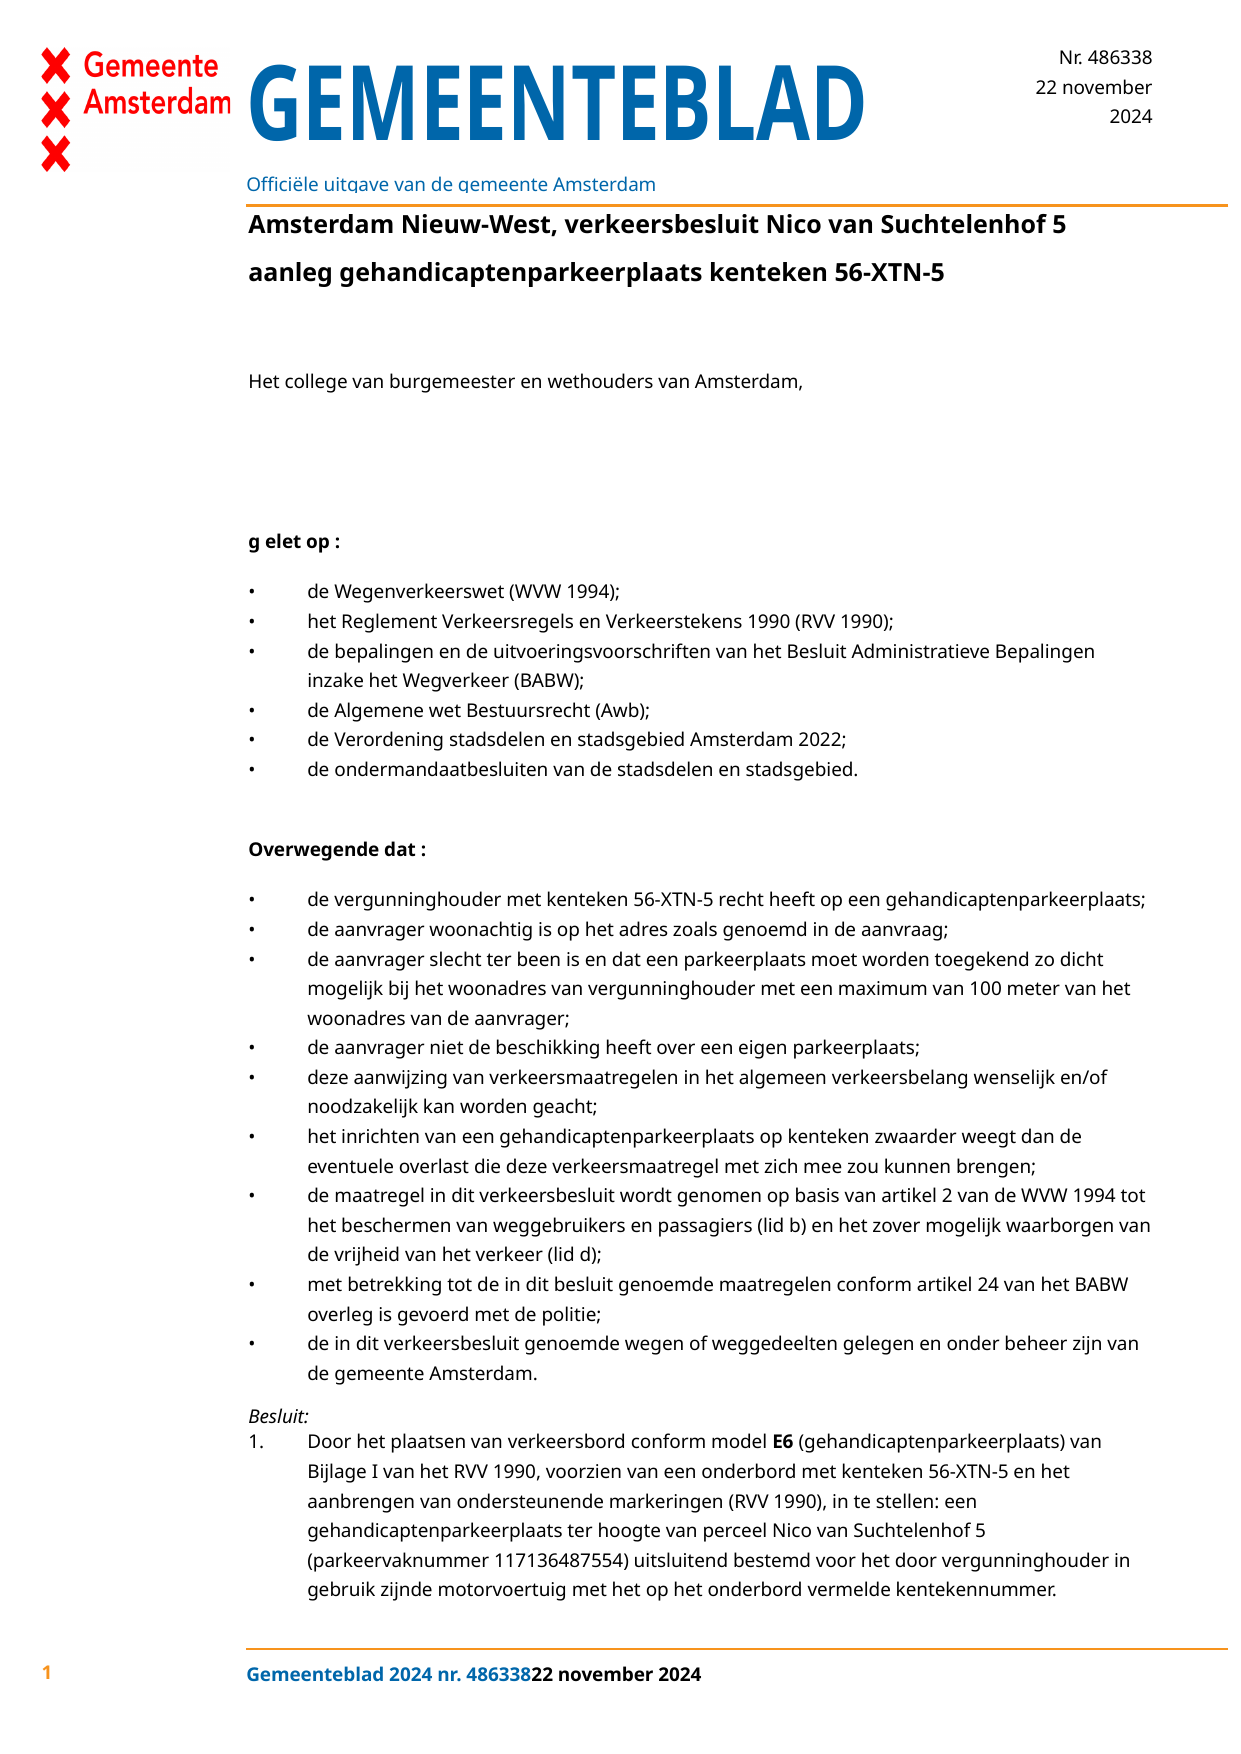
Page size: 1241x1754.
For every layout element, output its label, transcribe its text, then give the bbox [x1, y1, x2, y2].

list het Reglement Verkeersregels en Verkeerstekens 1990 (RVV 1990); [248, 608, 1152, 634]
list de ondermandaatbesluiten van de stadsdelen en stadsgebied. [248, 756, 1152, 782]
list de aanvrager woonachtig is op het adres zoals genoemd in de aanvraag; [248, 916, 1152, 942]
list met betrekking tot de in dit besluit genoemde maatregelen conform artikel 24 van het BABW overleg is gevoerd met de politie; [248, 1271, 1152, 1326]
text Amsterdam Nieuw-West, verkeersbesluit Nico van Suchtelenhof 5 aanleg gehandicaptenparkeerplaats kenteken 56-XTN-5 [248, 207, 1152, 288]
list deze aanwijzing van verkeersmaatregelen in het algemeen verkeersbelang wenselijk en/of noodzakelijk kan worden geacht; [248, 1064, 1152, 1119]
text Het college van burgemeester en wethouders van Amsterdam, [248, 368, 1152, 394]
list de aanvrager niet de beschikking heeft over een eigen parkeerplaats; [248, 1034, 1152, 1060]
list de bepalingen en de uitvoeringsvoorschriften van het Besluit Administratieve Bepalingen inzake het Wegverkeer (BABW); [248, 638, 1152, 693]
picture [41, 47, 231, 172]
text g elet op : [248, 528, 1152, 554]
list de Algemene wet Bestuursrecht (Awb); [248, 697, 1152, 723]
list de maatregel in dit verkeersbesluit wordt genomen op basis van artikel 2 van de WVW 1994 tot het beschermen van weggebruikers en passagiers (lid b) en het zover mogelijk waarborgen van de vrijheid van het verkeer (lid d); [248, 1182, 1152, 1267]
list de in dit verkeersbesluit genoemde wegen of weggedeelten gelegen en onder beheer zijn van de gemeente Amsterdam. [248, 1330, 1152, 1386]
list de Wegenverkeerswet (WVW 1994); [248, 579, 1152, 604]
text Besluit: [248, 1403, 1152, 1429]
list Door het plaatsen van verkeersbord conform model E6 (gehandicaptenparkeerplaats) van Bijlage I van het RVV 1990, voorzien van een onderbord met kenteken 56-XTN-5 en het aanbrengen van ondersteunende markeringen (RVV 1990), in te stellen: een gehandicaptenparkeerplaats ter hoogte van perceel Nico van Suchtelenhof 5 (parkeervaknummer 117136487554) uitsluitend bestemd voor het door vergunninghouder in gebruik zijnde motorvoertuig met het op het onderbord vermelde kentekennummer. [248, 1429, 1152, 1602]
list de vergunninghouder met kenteken 56-XTN-5 recht heeft op een gehandicaptenparkeerplaats; [248, 887, 1152, 912]
list de aanvrager slecht ter been is en dat een parkeerplaats moet worden toegekend zo dicht mogelijk bij het woonadres van vergunninghouder met een maximum van 100 meter van het woonadres van de aanvrager; [248, 946, 1152, 1031]
list het inrichten van een gehandicaptenparkeerplaats op kenteken zwaarder weegt dan de eventuele overlast die deze verkeersmaatregel met zich mee zou kunnen brengen; [248, 1123, 1152, 1178]
list de Verordening stadsdelen en stadsgebied Amsterdam 2022; [248, 727, 1152, 752]
text Overwegende dat : [248, 836, 1152, 862]
